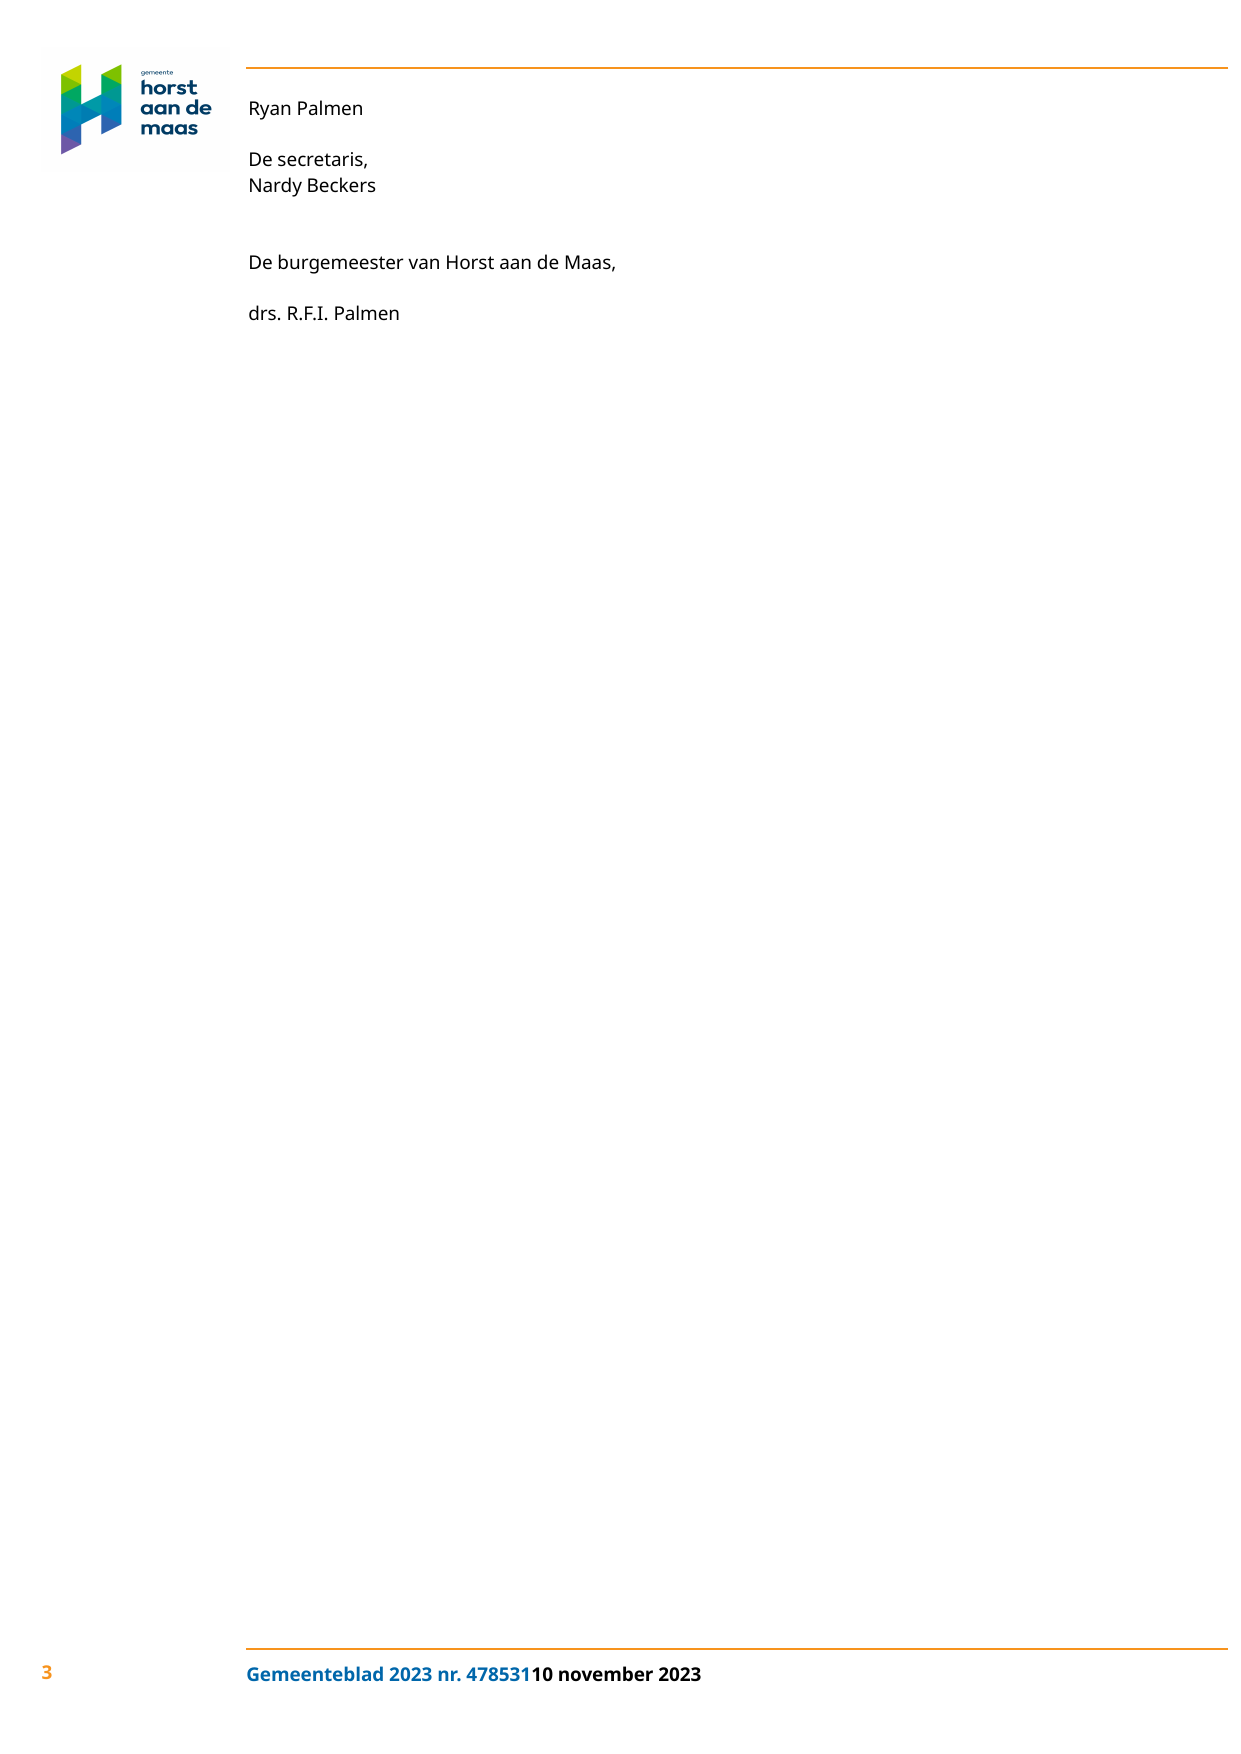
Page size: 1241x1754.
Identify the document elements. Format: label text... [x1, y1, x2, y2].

text De secretaris, [248, 146, 1152, 172]
text Nardy Beckers [248, 172, 1152, 198]
text De burgemeester van Horst aan de Maas, [248, 249, 1152, 275]
text drs. R.F.I. Palmen [248, 301, 1152, 326]
text Ryan Palmen [248, 95, 1152, 121]
picture [41, 47, 231, 172]
